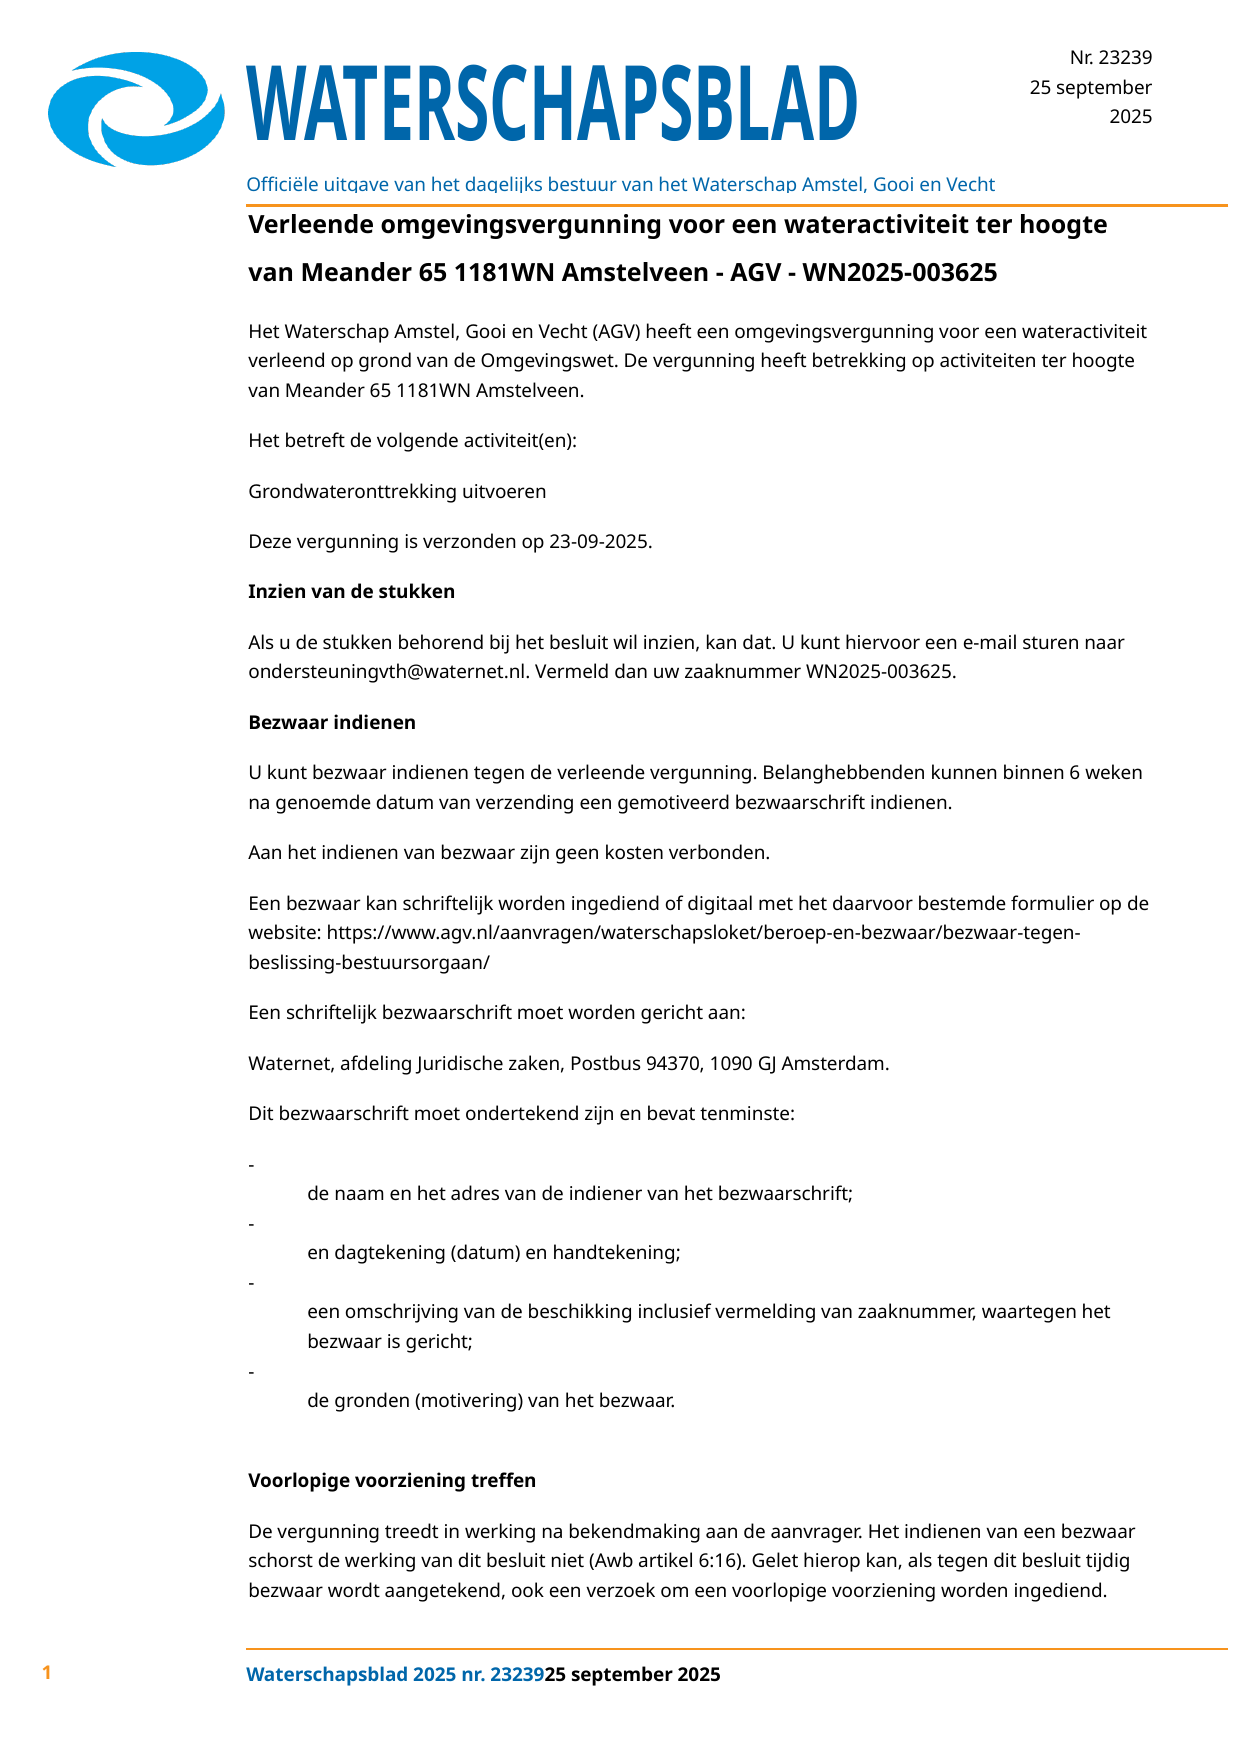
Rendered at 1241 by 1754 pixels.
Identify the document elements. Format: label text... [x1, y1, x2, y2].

text Het betreft de volgende activiteit(en): [248, 427, 1152, 453]
text Een schriftelijk bezwaarschrift moet worden gericht aan: [248, 999, 1152, 1025]
text Waternet, afdeling Juridische zaken, Postbus 94370, 1090 GJ Amsterdam. [248, 1050, 1152, 1076]
text Het Waterschap Amstel, Gooi en Vecht (AGV) heeft een omgevingsvergunning voor een wateractiviteit verleend op grond van de Omgevingswet. De vergunning heeft betrekking op activiteiten ter hoogte van Meander 65 1181WN Amstelveen. [248, 318, 1152, 403]
text U kunt bezwaar indienen tegen de verleende vergunning. Belanghebbenden kunnen binnen 6 weken na genoemde datum van verzending een gemotiveerd bezwaarschrift indienen. [248, 759, 1152, 815]
text Verleende omgevingsvergunning voor een wateractiviteit ter hoogte van Meander 65 1181WN Amstelveen - AGV - WN2025-003625 [248, 207, 1152, 288]
text Een bezwaar kan schriftelijk worden ingediend of digitaal met het daarvoor bestemde formulier op de website: https://www.agv.nl/aanvragen/waterschapsloket/beroep-en-bezwaar/bezwaar-tegen-beslissing-bestuursorgaan/ [248, 890, 1152, 975]
list de naam en het adres van de indiener van het bezwaarschrift; [248, 1180, 1152, 1206]
text Aan het indienen van bezwaar zijn geen kosten verbonden. [248, 839, 1152, 865]
text Inzien van de stukken [248, 579, 1152, 604]
list de gronden (motivering) van het bezwaar. [248, 1387, 1152, 1413]
list en dagtekening (datum) en handtekening; [248, 1239, 1152, 1265]
text Als u de stukken behorend bij het besluit wil inzien, kan dat. U kunt hiervoor een e-mail sturen naar ondersteuningvth@waternet.nl. Vermeld dan uw zaaknummer WN2025-003625. [248, 629, 1152, 684]
text Voorlopige voorziening treffen [248, 1467, 1152, 1493]
text Dit bezwaarschrift moet ondertekend zijn en bevat tenminste: [248, 1100, 1152, 1126]
list een omschrijving van de beschikking inclusief vermelding van zaaknummer, waartegen het bezwaar is gericht; [248, 1299, 1152, 1354]
picture [41, 47, 231, 172]
text Deze vergunning is verzonden op 23-09-2025. [248, 528, 1152, 554]
text De vergunning treedt in werking na bekendmaking aan de aanvrager. Het indienen van een bezwaar schorst de werking van dit besluit niet (Awb artikel 6:16). Gelet hierop kan, als tegen dit besluit tijdig bezwaar wordt aangetekend, ook een verzoek om een voorlopige voorziening worden ingediend. [248, 1518, 1152, 1603]
text Grondwateronttrekking uitvoeren [248, 478, 1152, 504]
text Bezwaar indienen [248, 709, 1152, 735]
